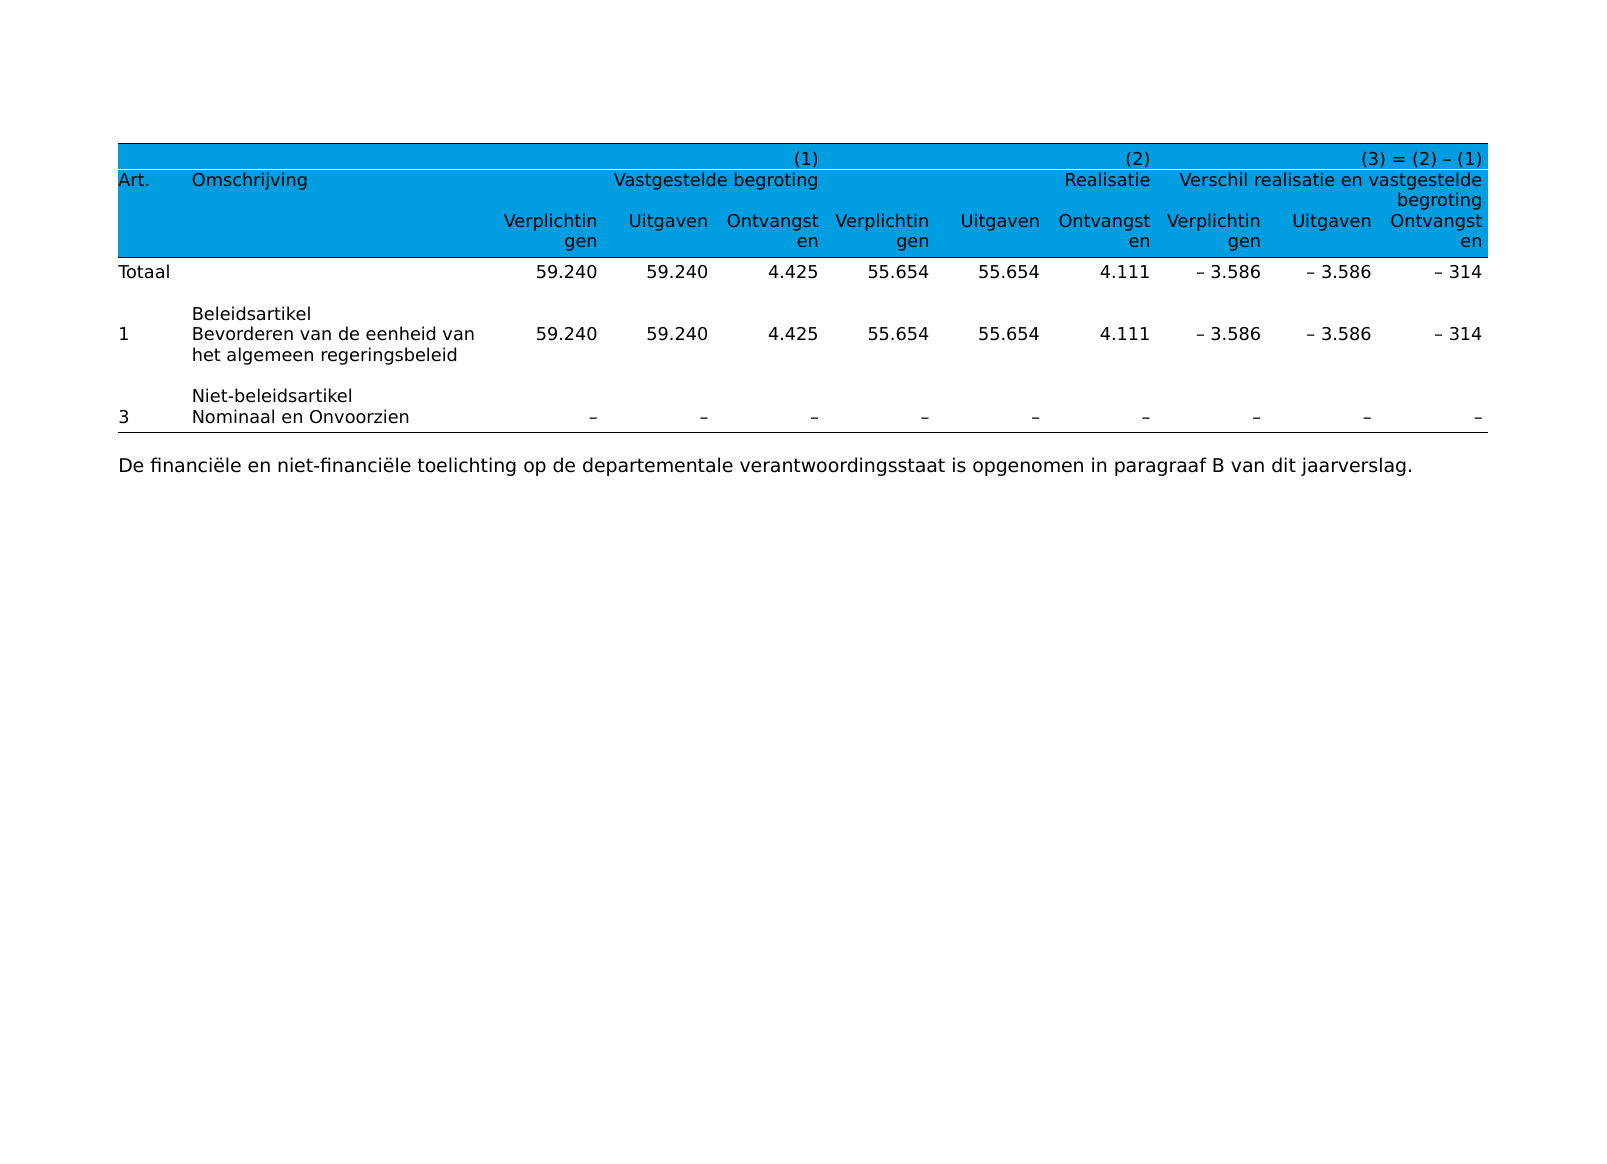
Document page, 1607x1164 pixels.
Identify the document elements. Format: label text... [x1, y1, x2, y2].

table_cell [1156, 386, 1267, 407]
table_cell – [714, 407, 824, 432]
table_cell [603, 283, 714, 304]
table_cell 4.425 [714, 324, 824, 366]
table_cell [603, 304, 714, 324]
table_cell 55.654 [825, 324, 935, 366]
table_cell [493, 386, 603, 407]
table_cell Art. [118, 170, 186, 211]
table_cell [1046, 304, 1156, 324]
table_cell 59.240 [493, 258, 603, 283]
table_cell – 3.586 [1156, 324, 1267, 366]
table_cell [1046, 283, 1156, 304]
table_cell – 3.586 [1267, 258, 1377, 283]
table_cell [714, 386, 824, 407]
table_cell Nominaal en Onvoorzien [186, 407, 493, 432]
table_cell [935, 366, 1046, 386]
table_cell [186, 366, 493, 386]
table_cell [1156, 366, 1267, 386]
table_cell [118, 386, 186, 407]
table_cell [1267, 386, 1377, 407]
table_cell – [935, 407, 1046, 432]
table_cell 4.111 [1046, 258, 1156, 283]
table_cell Bevorderen van de eenheid van het algemeen regeringsbeleid [186, 324, 493, 366]
table_header (3) = (2) – (1) [1156, 144, 1488, 169]
table_cell [603, 386, 714, 407]
table_cell 55.654 [825, 258, 935, 283]
table_cell Realisatie [825, 170, 1156, 211]
table_cell – [1377, 407, 1488, 432]
table_cell 59.240 [603, 258, 714, 283]
table_cell Vastgestelde begroting [493, 170, 824, 211]
table_cell [603, 366, 714, 386]
table_cell [118, 366, 186, 386]
table_cell [118, 304, 186, 324]
table_cell [935, 304, 1046, 324]
table_cell 55.654 [935, 324, 1046, 366]
table_cell [1267, 366, 1377, 386]
text De financiële en niet-financiële toelichting op de departementale verantwoordingsstaat is opgenomen in paragraaf B van dit jaarverslag. [118, 455, 1488, 477]
table_cell [1267, 304, 1377, 324]
table_cell [714, 283, 824, 304]
table_cell – [603, 407, 714, 432]
table_cell – [1046, 407, 1156, 432]
table_cell 59.240 [493, 324, 603, 366]
table_cell [1267, 283, 1377, 304]
table_cell Niet-beleidsartikel [186, 386, 493, 407]
table_cell Verschil realisatie en vastgestelde begroting [1156, 170, 1488, 211]
table_cell – [1267, 407, 1377, 432]
table_cell Uitgaven [1267, 211, 1377, 257]
table_cell 1 [118, 324, 186, 366]
table_cell Verplichtingen [493, 211, 603, 257]
table_cell – 314 [1377, 324, 1488, 366]
table_cell [1377, 366, 1488, 386]
table_cell [118, 211, 186, 257]
table_cell 4.111 [1046, 324, 1156, 366]
table_cell [825, 304, 935, 324]
table_cell Ontvangsten [714, 211, 824, 257]
table_cell [714, 366, 824, 386]
table_cell [714, 304, 824, 324]
table_cell [825, 283, 935, 304]
table_cell Uitgaven [603, 211, 714, 257]
table_cell [186, 211, 493, 257]
table_cell [825, 366, 935, 386]
table_cell – 3.586 [1267, 324, 1377, 366]
table_cell Verplichtingen [1156, 211, 1267, 257]
table_cell Beleidsartikel [186, 304, 493, 324]
table_cell Omschrijving [186, 170, 493, 211]
table_header [186, 144, 493, 169]
table_cell 4.425 [714, 258, 824, 283]
table_cell – [1156, 407, 1267, 432]
table_cell [493, 304, 603, 324]
table_cell [1156, 304, 1267, 324]
table_cell Ontvangsten [1377, 211, 1488, 257]
table_cell [935, 283, 1046, 304]
table_cell [825, 386, 935, 407]
table_cell [118, 283, 186, 304]
table_cell [1046, 366, 1156, 386]
table_cell [1377, 304, 1488, 324]
table_cell Ontvangsten [1046, 211, 1156, 257]
table_cell [493, 283, 603, 304]
table_cell Uitgaven [935, 211, 1046, 257]
table_cell – [825, 407, 935, 432]
table_header (1) [493, 144, 824, 169]
table_cell [935, 386, 1046, 407]
table_header (2) [825, 144, 1156, 169]
table_cell [1156, 283, 1267, 304]
table_cell [186, 283, 493, 304]
table_cell – 3.586 [1156, 258, 1267, 283]
table_cell – [493, 407, 603, 432]
table_cell [1377, 386, 1488, 407]
table_cell [493, 366, 603, 386]
table_cell [1046, 386, 1156, 407]
table_cell Totaal [118, 258, 493, 283]
table_cell [1377, 283, 1488, 304]
table_cell Verplichtingen [825, 211, 935, 257]
table_header [118, 144, 186, 169]
table_cell 55.654 [935, 258, 1046, 283]
table_cell – 314 [1377, 258, 1488, 283]
table_cell 59.240 [603, 324, 714, 366]
table_cell 3 [118, 407, 186, 432]
